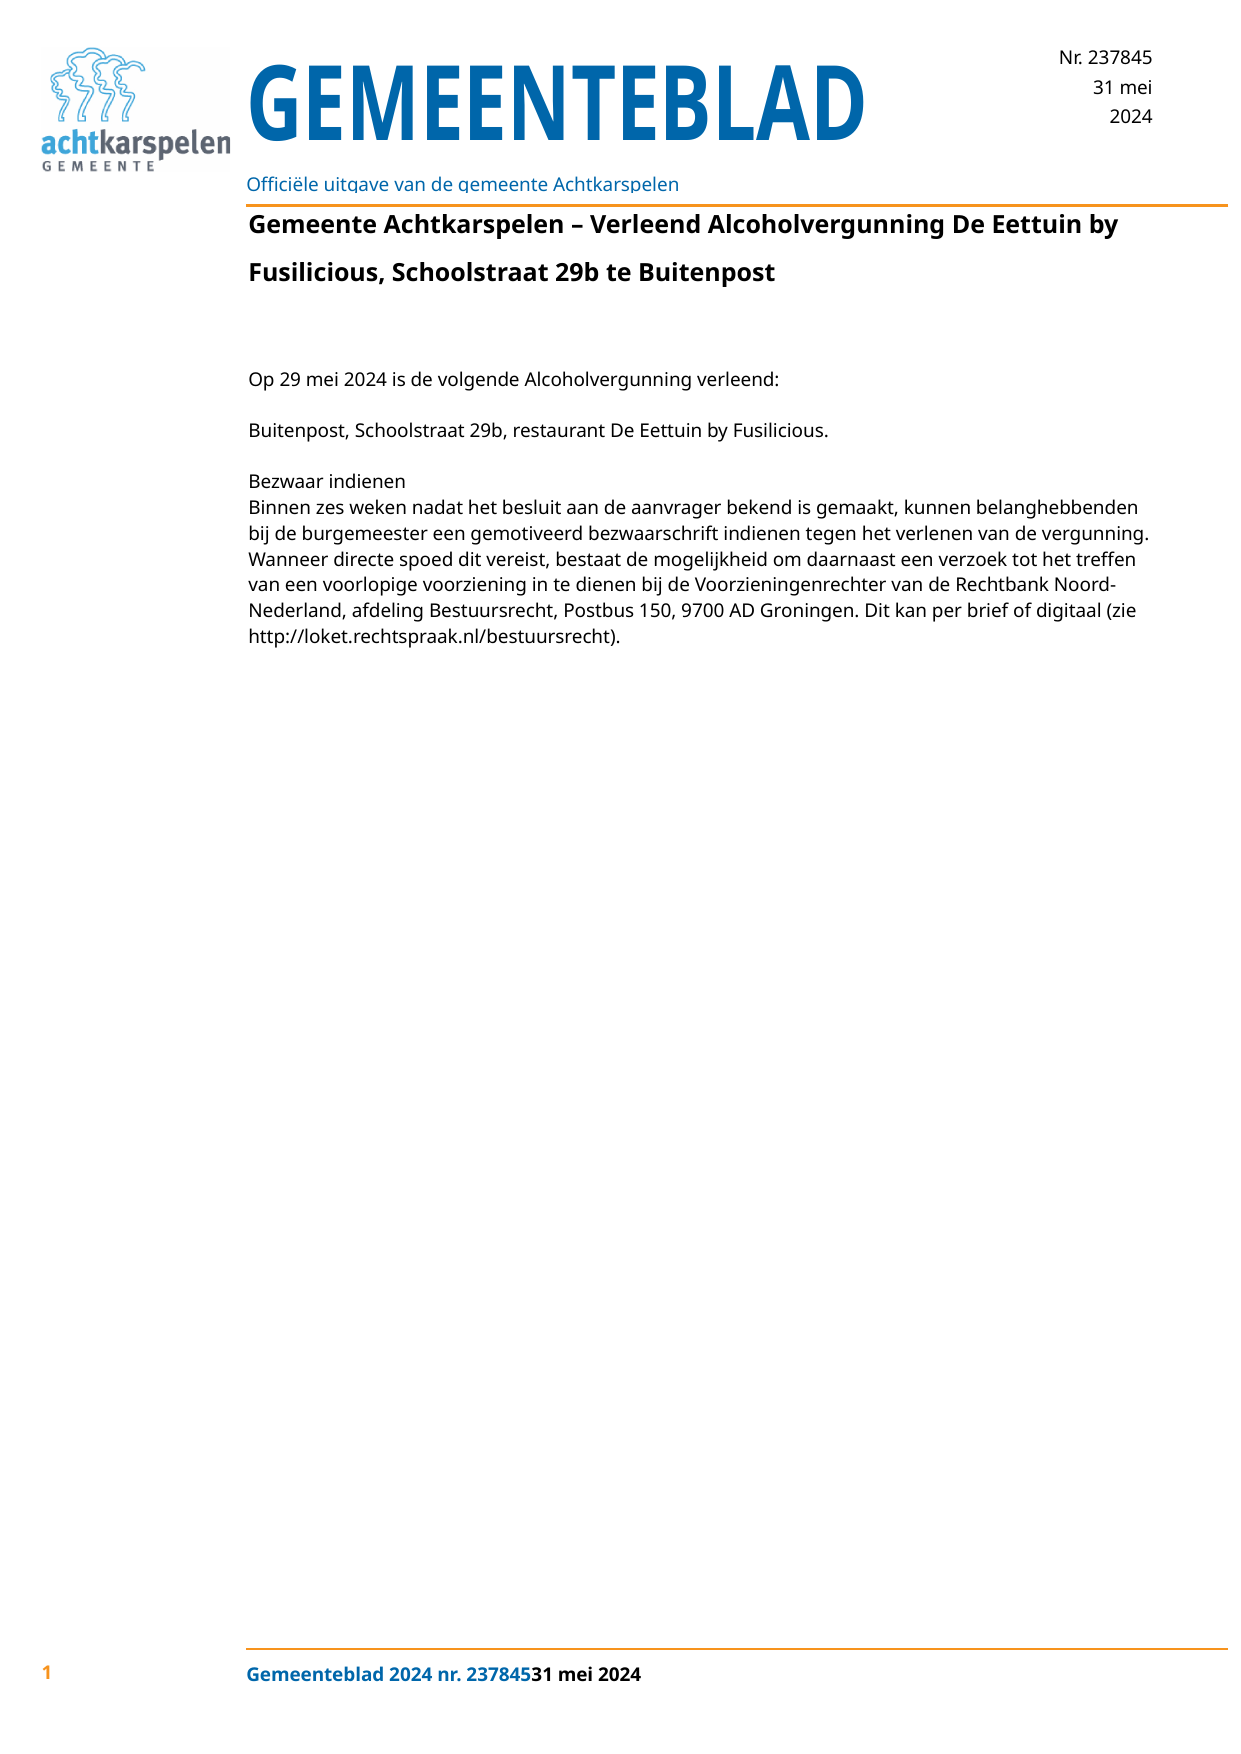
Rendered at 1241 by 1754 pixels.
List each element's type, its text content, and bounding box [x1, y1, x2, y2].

text Gemeente Achtkarspelen – Verleend Alcoholvergunning De Eettuin by Fusilicious, Schoolstraat 29b te Buitenpost [248, 207, 1152, 288]
text Binnen zes weken nadat het besluit aan de aanvrager bekend is gemaakt, kunnen belanghebbenden bij de burgemeester een gemotiveerd bezwaarschrift indienen tegen het verlenen van de vergunning. Wanneer directe spoed dit vereist, bestaat de mogelijkheid om daarnaast een verzoek tot het treffen van een voorlopige voorziening in te dienen bij de Voorzieningenrechter van de Rechtbank Noord-Nederland, afdeling Bestuursrecht, Postbus 150, 9700 AD Groningen. Dit kan per brief of digitaal (zie http://loket.rechtspraak.nl/bestuursrecht). [248, 494, 1152, 649]
text Buitenpost, Schoolstraat 29b, restaurant De Eettuin by Fusilicious. [248, 417, 1152, 443]
picture [41, 47, 231, 172]
text Bezwaar indienen [248, 469, 1152, 494]
text Op 29 mei 2024 is de volgende Alcoholvergunning verleend: [248, 366, 1152, 391]
